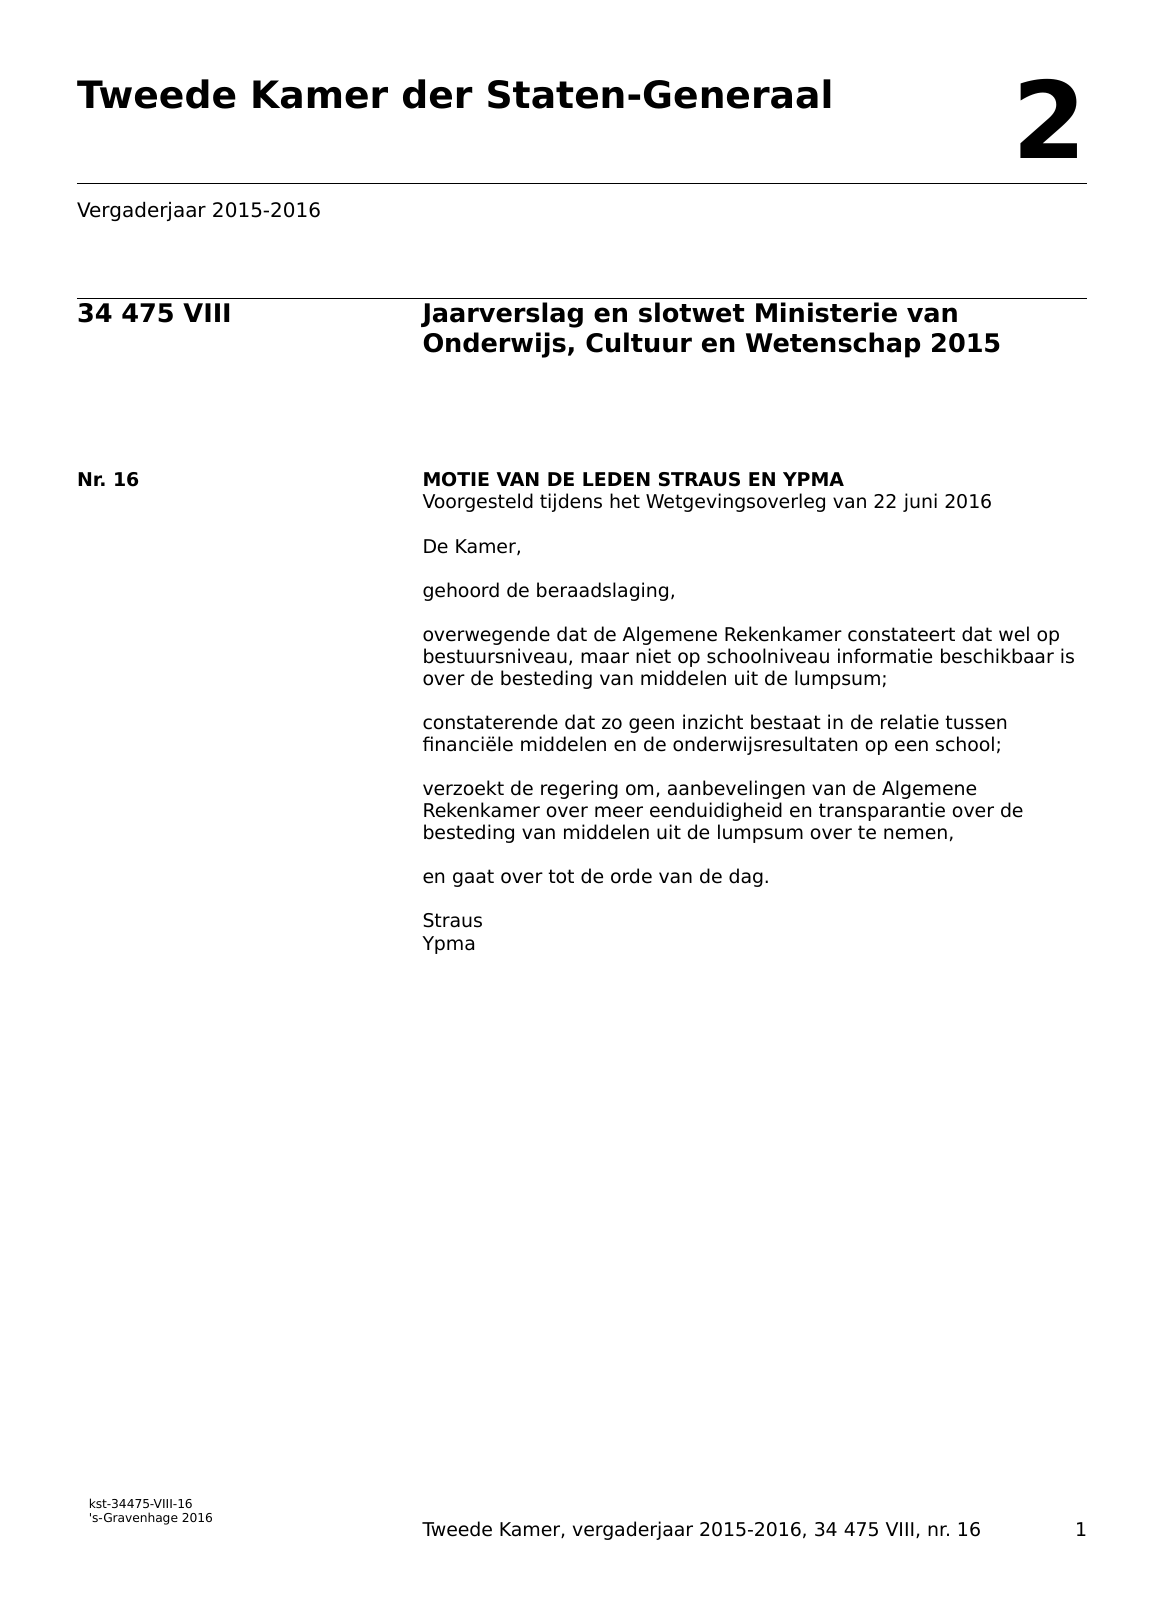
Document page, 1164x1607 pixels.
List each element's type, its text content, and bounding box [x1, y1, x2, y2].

text De Kamer, [422, 536, 1087, 557]
text kst-34475-VIII-16 [88, 1497, 323, 1511]
text 's-Gravenhage 2016 [88, 1511, 323, 1525]
subtitle 34 475 VIII Jaarverslag en slotwet Ministerie van Onderwijs, Cultuur en Wetenschap 2015 [77, 299, 1087, 358]
table_header Tweede Kamer der Staten-Generaal [77, 59, 886, 183]
text gehoord de beraadslaging, [422, 580, 1087, 602]
text en gaat over tot de orde van de dag. [422, 866, 1087, 888]
table_cell Vergaderjaar 2015-2016 [77, 184, 1087, 298]
text constaterende dat zo geen inzicht bestaat in de relatie tussen financiële middelen en de onderwijsresultaten op een school; [422, 712, 1087, 756]
subtitle Nr. 16 MOTIE VAN DE LEDEN STRAUS EN YPMA [77, 469, 1087, 491]
text Straus [422, 910, 1087, 932]
text verzoekt de regering om, aanbevelingen van de Algemene Rekenkamer over meer eenduidigheid en transparantie over de besteding van middelen uit de lumpsum over te nemen, [422, 778, 1087, 844]
text overwegende dat de Algemene Rekenkamer constateert dat wel op bestuursniveau, maar niet op schoolniveau informatie beschikbaar is over de besteding van middelen uit de lumpsum; [422, 624, 1087, 690]
table_header 2 [886, 59, 1087, 183]
text Voorgesteld tijdens het Wetgevingsoverleg van 22 juni 2016 [422, 491, 1087, 513]
text Ypma [422, 932, 1087, 954]
